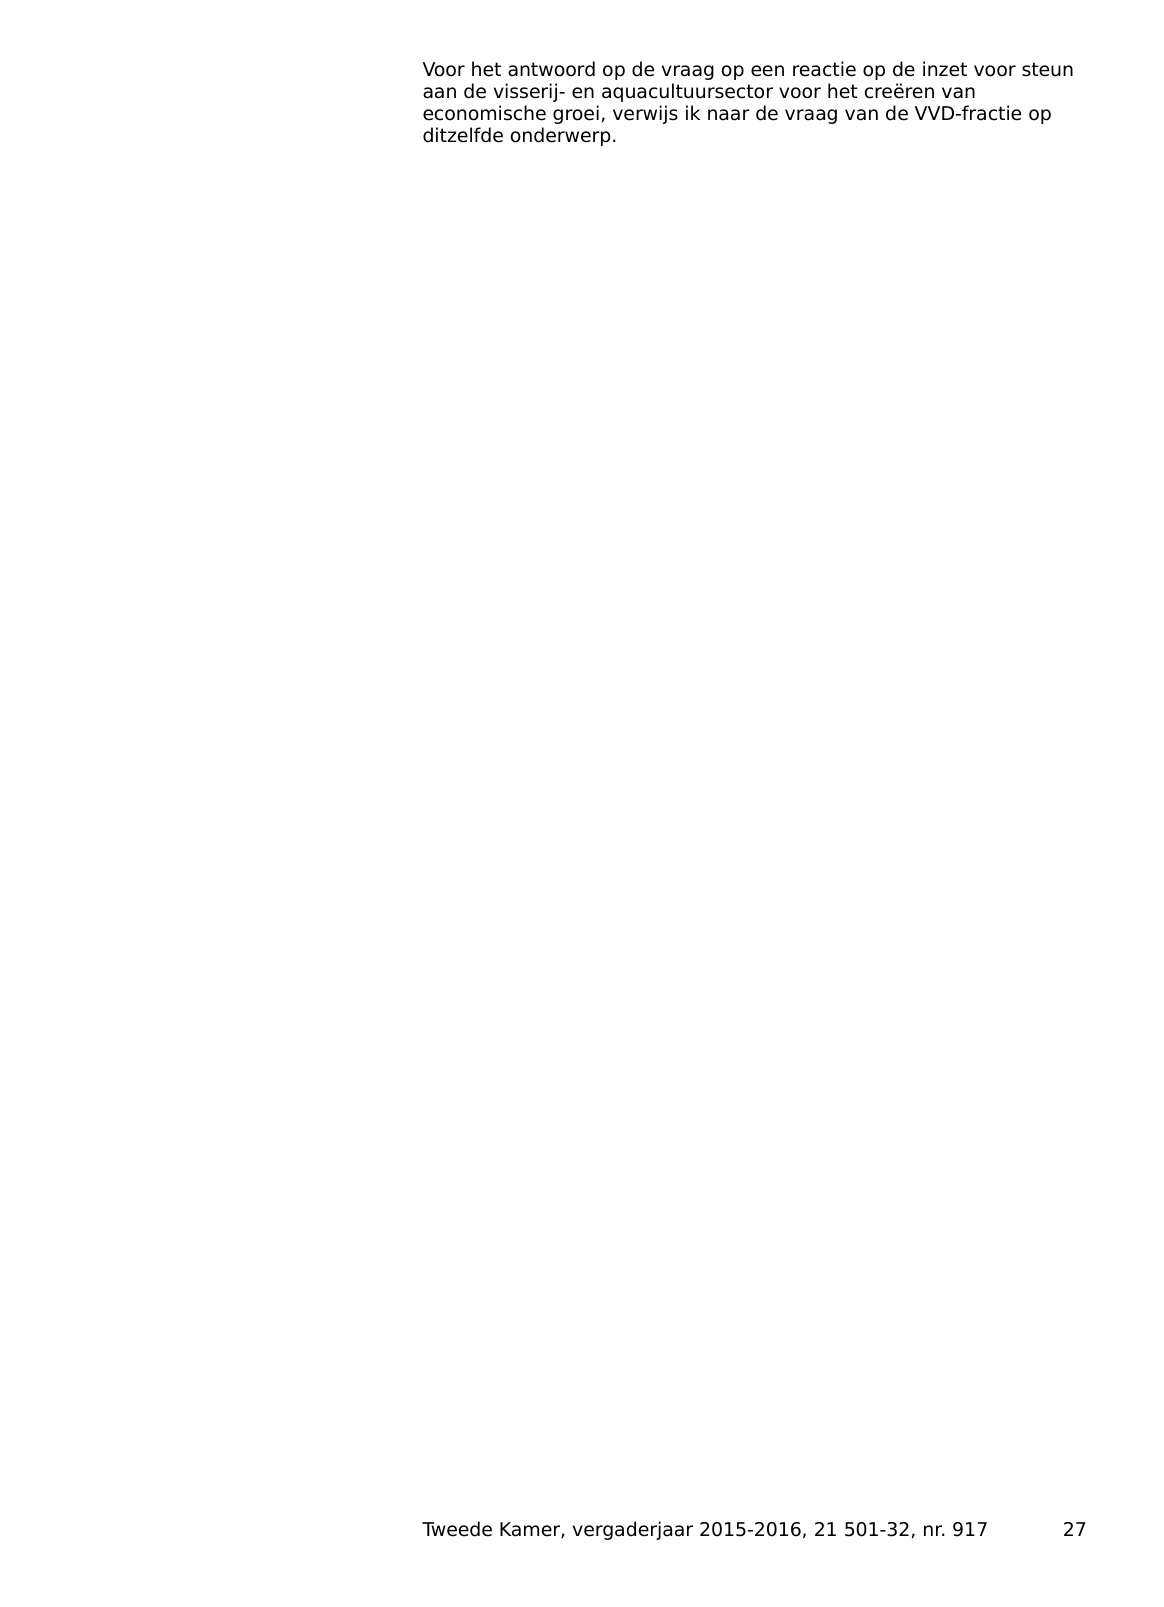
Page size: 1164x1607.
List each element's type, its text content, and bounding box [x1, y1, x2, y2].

text Voor het antwoord op de vraag op een reactie op de inzet voor steun aan de visserij- en aquacultuursector voor het creëren van economische groei, verwijs ik naar de vraag van de VVD-fractie op ditzelfde onderwerp. [422, 59, 1087, 147]
